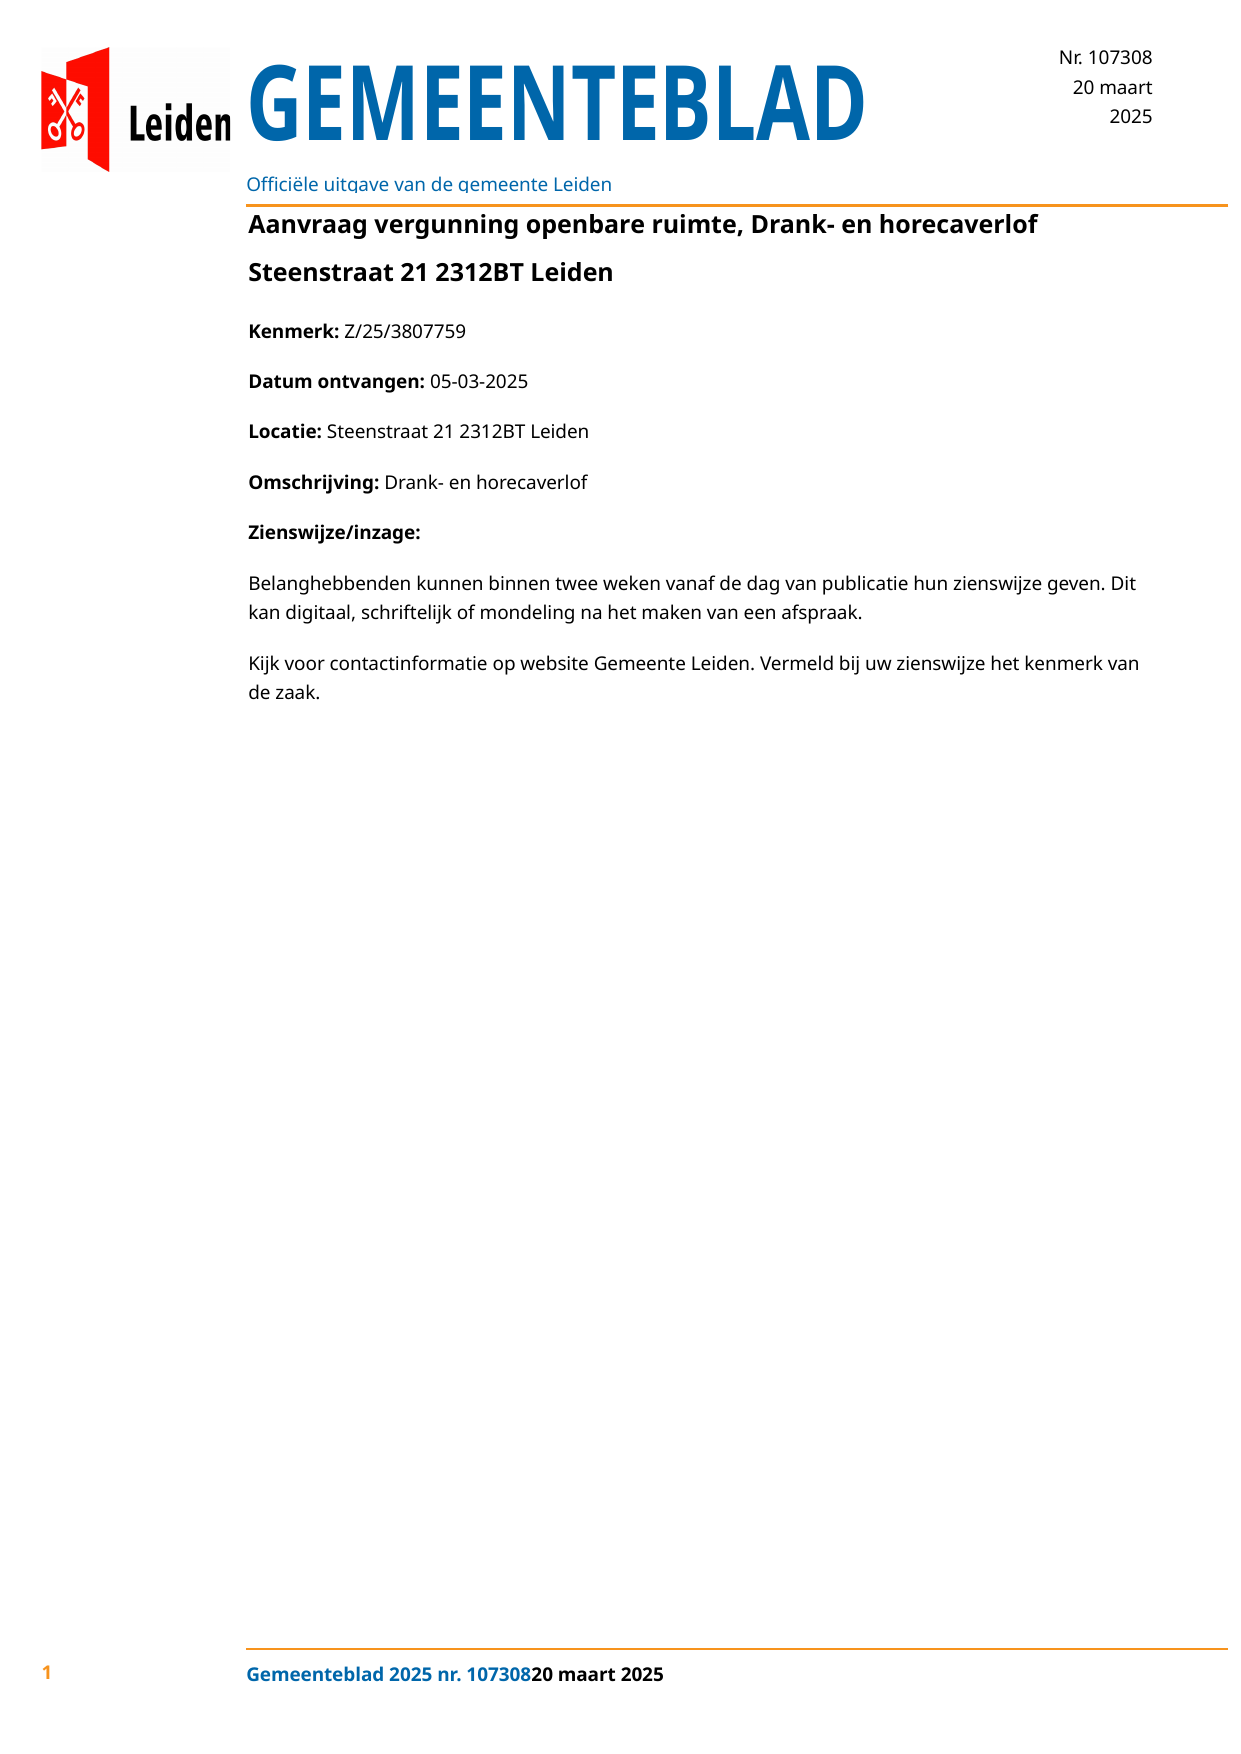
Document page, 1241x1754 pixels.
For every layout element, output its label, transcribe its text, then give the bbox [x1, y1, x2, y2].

text Belanghebbenden kunnen binnen twee weken vanaf de dag van publicatie hun zienswijze geven. Dit kan digitaal, schriftelijk of mondeling na het maken van een afspraak. [248, 570, 1152, 625]
text Locatie: Steenstraat 21 2312BT Leiden [248, 419, 1152, 444]
text Kijk voor contactinformatie op website Gemeente Leiden. Vermeld bij uw zienswijze het kenmerk van de zaak. [248, 650, 1152, 705]
picture [41, 47, 231, 172]
text Omschrijving: Drank- en horecaverlof [248, 469, 1152, 495]
text Kenmerk: Z/25/3807759 [248, 318, 1152, 344]
text Aanvraag vergunning openbare ruimte, Drank- en horecaverlof Steenstraat 21 2312BT Leiden [248, 207, 1152, 288]
text Datum ontvangen: 05-03-2025 [248, 368, 1152, 394]
text Zienswijze/inzage: [248, 519, 1152, 545]
